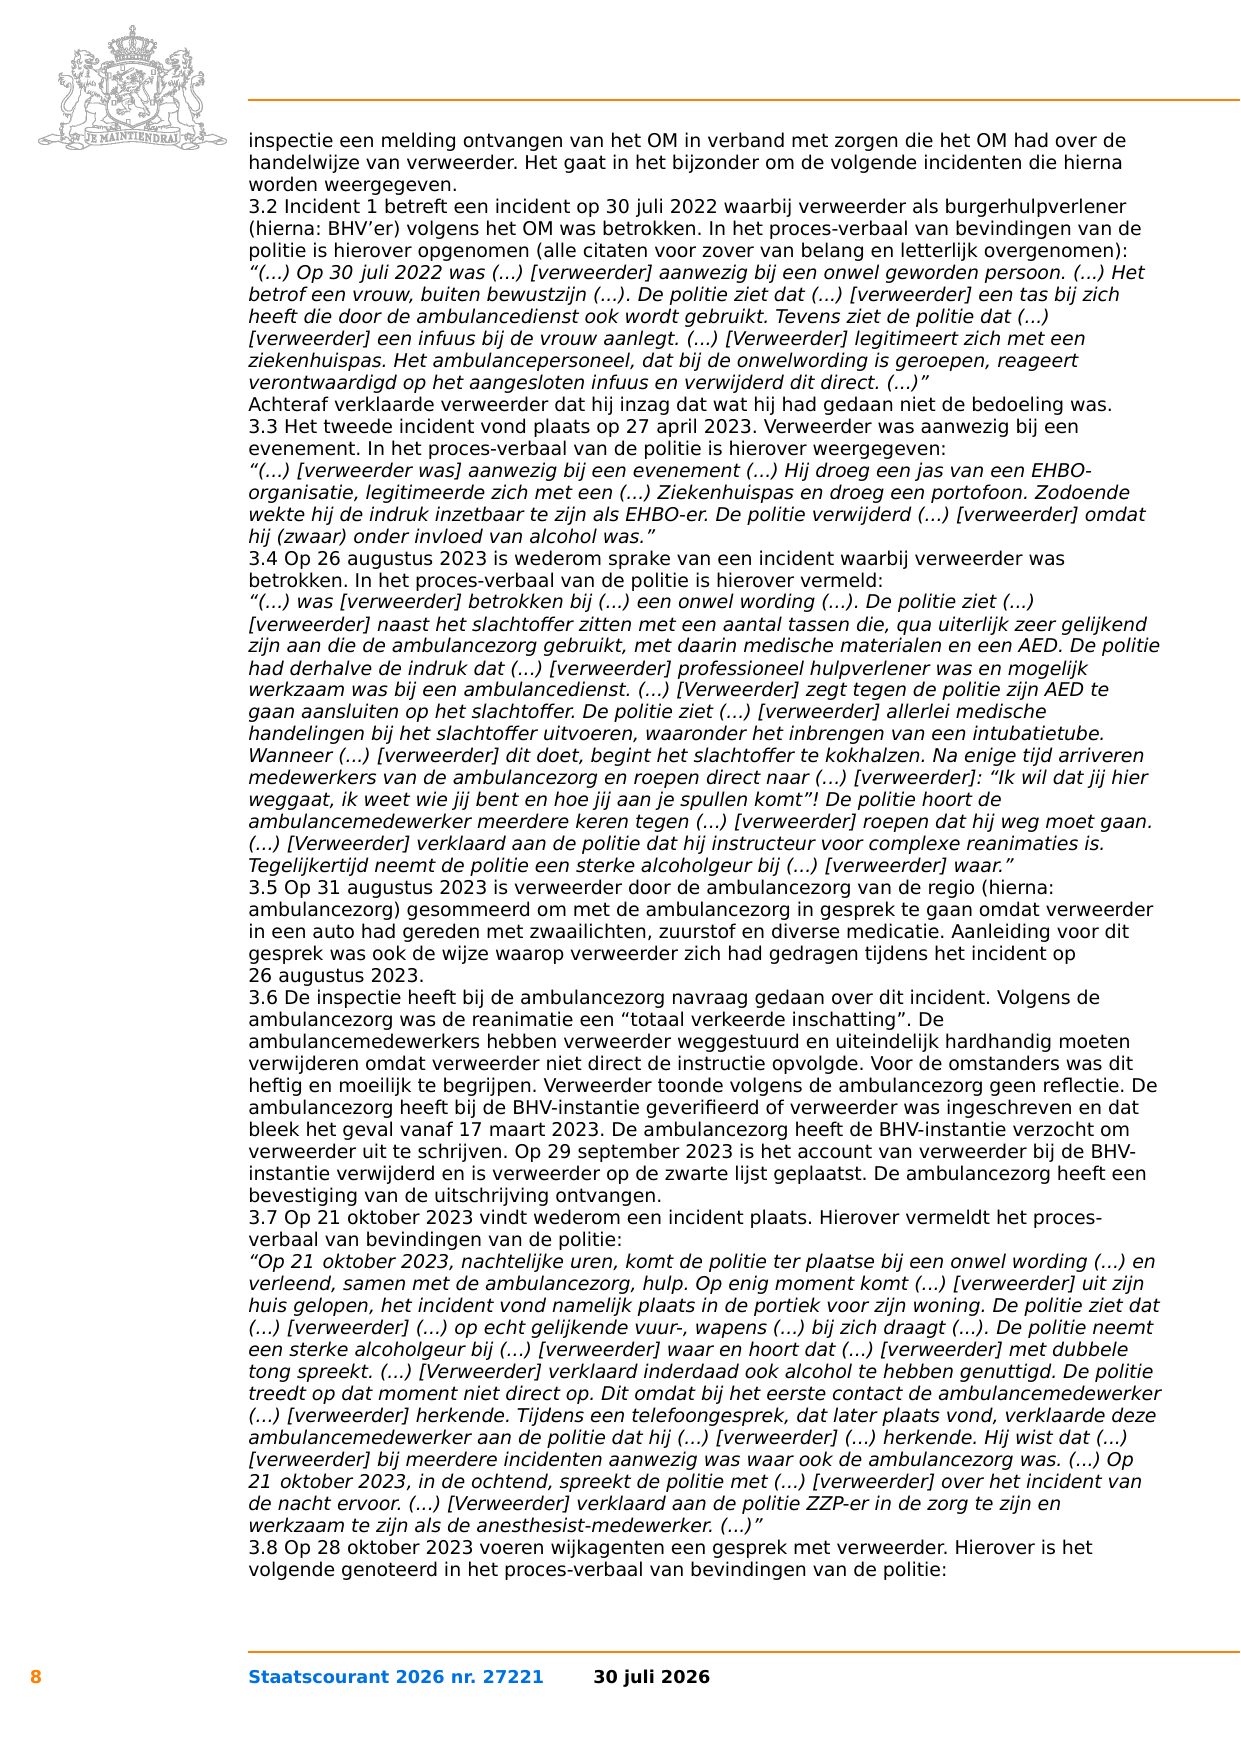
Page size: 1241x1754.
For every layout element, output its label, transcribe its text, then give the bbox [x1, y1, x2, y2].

text 3.3 Het tweede incident vond plaats op 27 april 2023. Verweerder was aanwezig bij een evenement. In het proces-verbaal van de politie is hierover weergegeven: [248, 416, 1163, 459]
text 3.7 Op 21 oktober 2023 vindt wederom een incident plaats. Hierover vermeldt het proces-verbaal van bevindingen van de politie: [248, 1207, 1163, 1251]
text “(...) Op 30 juli 2022 was (...) [verweerder] aanwezig bij een onwel geworden persoon. (...) Het betrof een vrouw, buiten bewustzijn (...). De politie ziet dat (...) [verweerder] een tas bij zich heeft die door de ambulancedienst ook wordt gebruikt. Tevens ziet de politie dat (...) [verweerder] een infuus bij de vrouw aanlegt. (...) [Verweerder] legitimeert zich met een ziekenhuispas. Het ambulancepersoneel, dat bij de onwelwording is geroepen, reageert verontwaardigd op het aangesloten infuus en verwijderd dit direct. (...)” [248, 262, 1163, 394]
text 3.6 De inspectie heeft bij de ambulancezorg navraag gedaan over dit incident. Volgens de ambulancezorg was de reanimatie een “totaal verkeerde inschatting”. De ambulancemedewerkers hebben verweerder weggestuurd en uiteindelijk hardhandig moeten verwijderen omdat verweerder niet direct de instructie opvolgde. Voor de omstanders was dit heftig en moeilijk te begrijpen. Verweerder toonde volgens de ambulancezorg geen reflectie. De ambulancezorg heeft bij de BHV-instantie geverifieerd of verweerder was ingeschreven en dat bleek het geval vanaf 17 maart 2023. De ambulancezorg heeft de BHV-instantie verzocht om verweerder uit te schrijven. Op 29 september 2023 is het account van verweerder bij de BHV-instantie verwijderd en is verweerder op de zwarte lijst geplaatst. De ambulancezorg heeft een bevestiging van de uitschrijving ontvangen. [248, 987, 1163, 1207]
text “Op 21 oktober 2023, nachtelijke uren, komt de politie ter plaatse bij een onwel wording (...) en verleend, samen met de ambulancezorg, hulp. Op enig moment komt (...) [verweerder] uit zijn huis gelopen, het incident vond namelijk plaats in de portiek voor zijn woning. De politie ziet dat (...) [verweerder] (...) op echt gelijkende vuur-, wapens (...) bij zich draagt (...). De politie neemt een sterke alcoholgeur bij (...) [verweerder] waar en hoort dat (...) [verweerder] met dubbele tong spreekt. (...) [Verweerder] verklaard inderdaad ook alcohol te hebben genuttigd. De politie treedt op dat moment niet direct op. Dit omdat bij het eerste contact de ambulancemedewerker (...) [verweerder] herkende. Tijdens een telefoongesprek, dat later plaats vond, verklaarde deze ambulancemedewerker aan de politie dat hij (...) [verweerder] (...) herkende. Hij wist dat (...) [verweerder] bij meerdere incidenten aanwezig was waar ook de ambulancezorg was. (...) Op 21 oktober 2023, in de ochtend, spreekt de politie met (...) [verweerder] over het incident van de nacht ervoor. (...) [Verweerder] verklaard aan de politie ZZP-er in de zorg te zijn en werkzaam te zijn als de anesthesist-medewerker. (...)” [248, 1251, 1163, 1537]
text 3.4 Op 26 augustus 2023 is wederom sprake van een incident waarbij verweerder was betrokken. In het proces-verbaal van de politie is hierover vermeld: [248, 547, 1163, 591]
picture [38, 25, 227, 150]
text “(...) was [verweerder] betrokken bij (...) een onwel wording (...). De politie ziet (...) [verweerder] naast het slachtoffer zitten met een aantal tassen die, qua uiterlijk zeer gelijkend zijn aan die de ambulancezorg gebruikt, met daarin medische materialen en een AED. De politie had derhalve de indruk dat (...) [verweerder] professioneel hulpverlener was en mogelijk werkzaam was bij een ambulancedienst. (...) [Verweerder] zegt tegen de politie zijn AED te gaan aansluiten op het slachtoffer. De politie ziet (...) [verweerder] allerlei medische handelingen bij het slachtoffer uitvoeren, waaronder het inbrengen van een intubatietube. Wanneer (...) [verweerder] dit doet, begint het slachtoffer te kokhalzen. Na enige tijd arriveren medewerkers van de ambulancezorg en roepen direct naar (...) [verweerder]: “Ik wil dat jij hier weggaat, ik weet wie jij bent en hoe jij aan je spullen komt”! De politie hoort de ambulancemedewerker meerdere keren tegen (...) [verweerder] roepen dat hij weg moet gaan. (...) [Verweerder] verklaard aan de politie dat hij instructeur voor complexe reanimaties is. Tegelijkertijd neemt de politie een sterke alcoholgeur bij (...) [verweerder] waar.” [248, 591, 1163, 877]
text Achteraf verklaarde verweerder dat hij inzag dat wat hij had gedaan niet de bedoeling was. [248, 394, 1163, 416]
text 3.2 Incident 1 betreft een incident op 30 juli 2022 waarbij verweerder als burgerhulpverlener (hierna: BHV’er) volgens het OM was betrokken. In het proces-verbaal van bevindingen van de politie is hierover opgenomen (alle citaten voor zover van belang en letterlijk overgenomen): [248, 196, 1163, 262]
text 3.8 Op 28 oktober 2023 voeren wijkagenten een gesprek met verweerder. Hierover is het volgende genoteerd in het proces-verbaal van bevindingen van de politie: [248, 1537, 1163, 1581]
text “(...) [verweerder was] aanwezig bij een evenement (...) Hij droeg een jas van een EHBO-organisatie, legitimeerde zich met een (...) Ziekenhuispas en droeg een portofoon. Zodoende wekte hij de indruk inzetbaar te zijn als EHBO-er. De politie verwijderd (...) [verweerder] omdat hij (zwaar) onder invloed van alcohol was.” [248, 459, 1163, 547]
text inspectie een melding ontvangen van het OM in verband met zorgen die het OM had over de handelwijze van verweerder. Het gaat in het bijzonder om de volgende incidenten die hierna worden weergegeven. [248, 130, 1163, 196]
text 3.5 Op 31 augustus 2023 is verweerder door de ambulancezorg van de regio (hierna: ambulancezorg) gesommeerd om met de ambulancezorg in gesprek te gaan omdat verweerder in een auto had gereden met zwaailichten, zuurstof en diverse medicatie. Aanleiding voor dit gesprek was ook de wijze waarop verweerder zich had gedragen tijdens het incident op 26 augustus 2023. [248, 877, 1163, 987]
